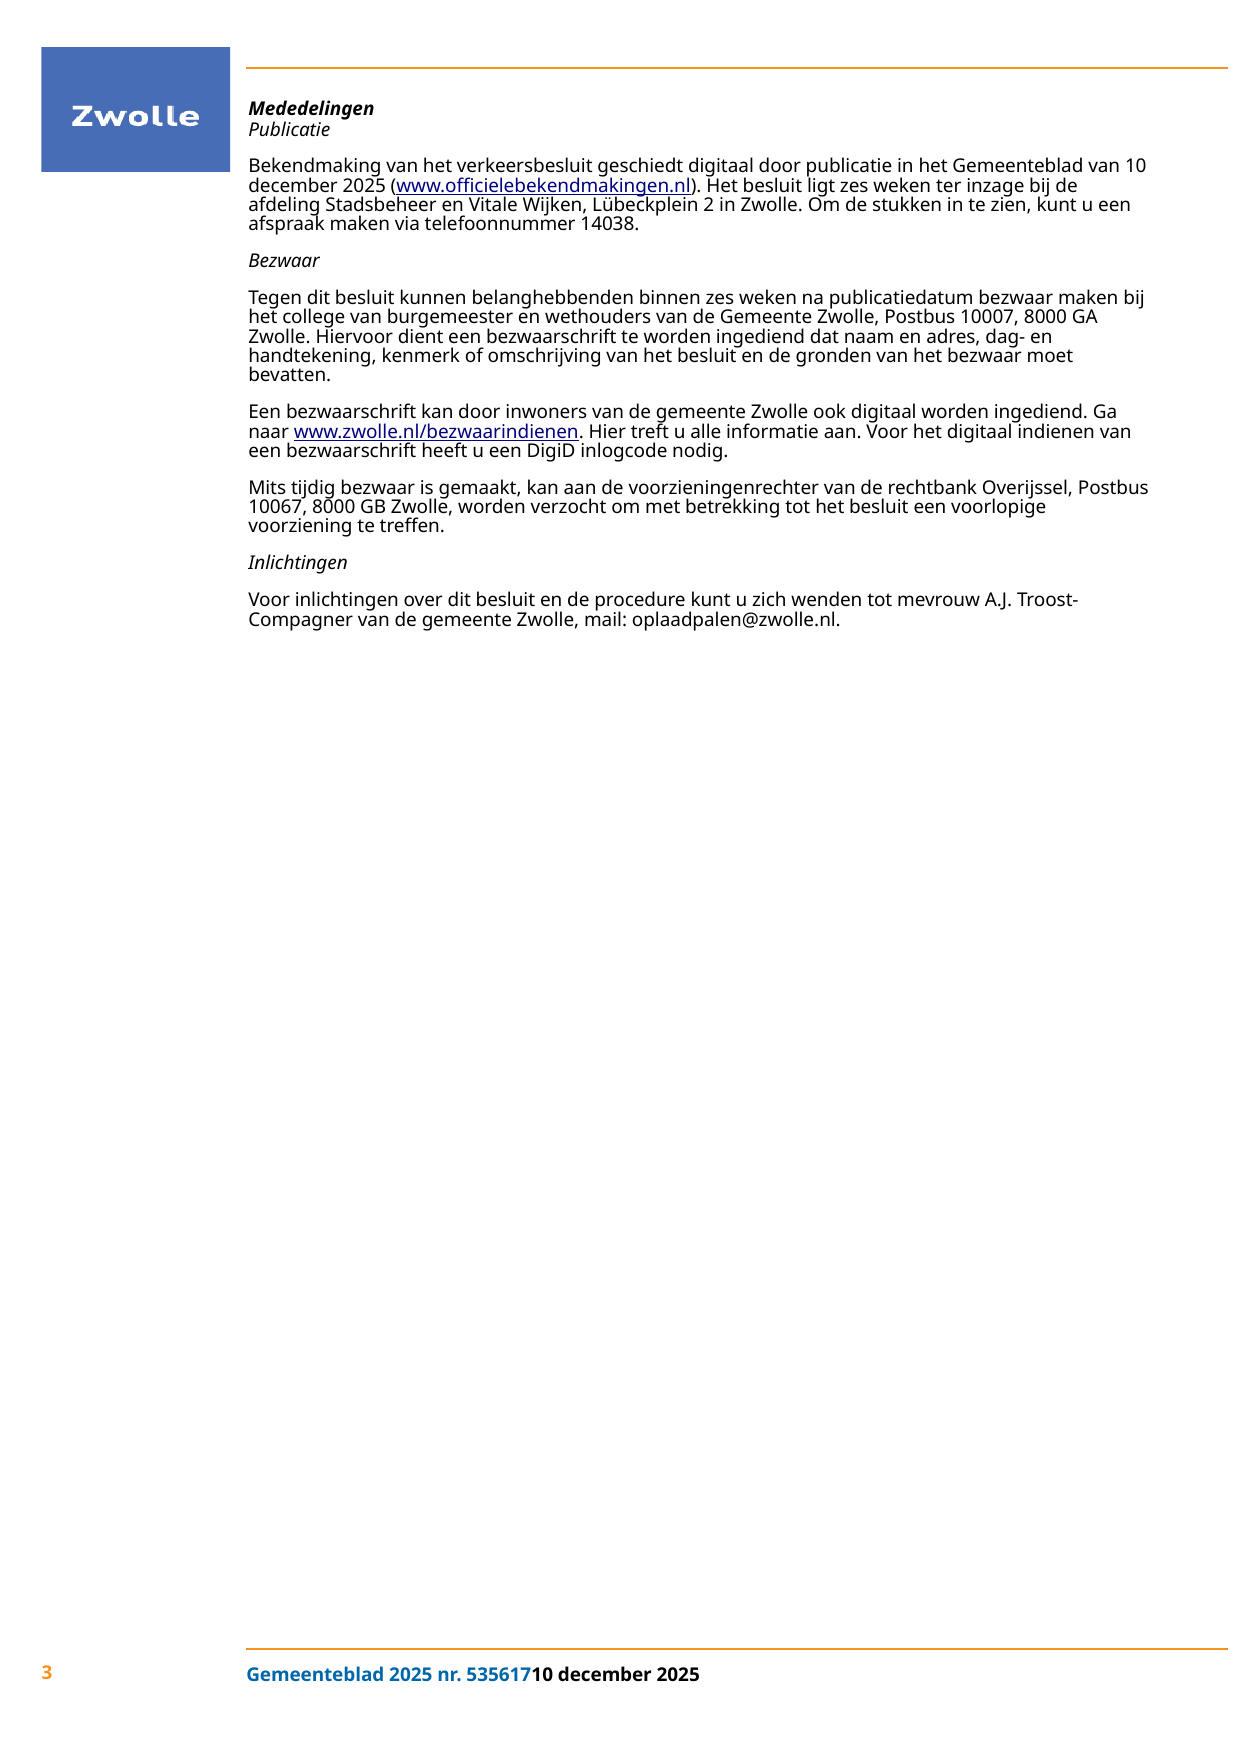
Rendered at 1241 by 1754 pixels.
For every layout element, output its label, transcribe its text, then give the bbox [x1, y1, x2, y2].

text Tegen dit besluit kunnen belanghebbenden binnen zes weken na publicatiedatum bezwaar maken bij het college van burgemeester en wethouders van de Gemeente Zwolle, Postbus 10007, 8000 GA Zwolle. Hiervoor dient een bezwaarschrift te worden ingediend dat naam en adres, dag- en handtekening, kenmerk of omschrijving van het besluit en de gronden van het bezwaar moet bevatten. [248, 289, 1152, 386]
text Een bezwaarschrift kan door inwoners van de gemeente Zwolle ook digitaal worden ingediend. Ga naar www.zwolle.nl/bezwaarindienen. Hier treft u alle informatie aan. Voor het digitaal indienen van een bezwaarschrift heeft u een DigiD inlogcode nodig. [248, 403, 1152, 461]
text Voor inlichtingen over dit besluit en de procedure kunt u zich wenden tot mevrouw A.J. Troost-Compagner van de gemeente Zwolle, mail: oplaadpalen@zwolle.nl. [248, 591, 1152, 630]
text Publicatie [248, 121, 1152, 140]
picture [41, 47, 231, 172]
text Bekendmaking van het verkeersbesluit geschiedt digitaal door publicatie in het Gemeenteblad van 10 december 2025 (www.officielebekendmakingen.nl). Het besluit ligt zes weken ter inzage bij de afdeling Stadsbeheer en Vitale Wijken, Lübeckplein 2 in Zwolle. Om de stukken in te zien, kunt u een afspraak maken via telefoonnummer 14038. [248, 157, 1152, 234]
text Mits tijdig bezwaar is gemaakt, kan aan de voorzieningenrechter van de rechtbank Overijssel, Postbus 10067, 8000 GB Zwolle, worden verzocht om met betrekking tot het besluit een voorlopige voorziening te treffen. [248, 479, 1152, 537]
text Mededelingen [248, 95, 1152, 121]
text Inlichtingen [248, 554, 1152, 574]
text Bezwaar [248, 252, 1152, 272]
